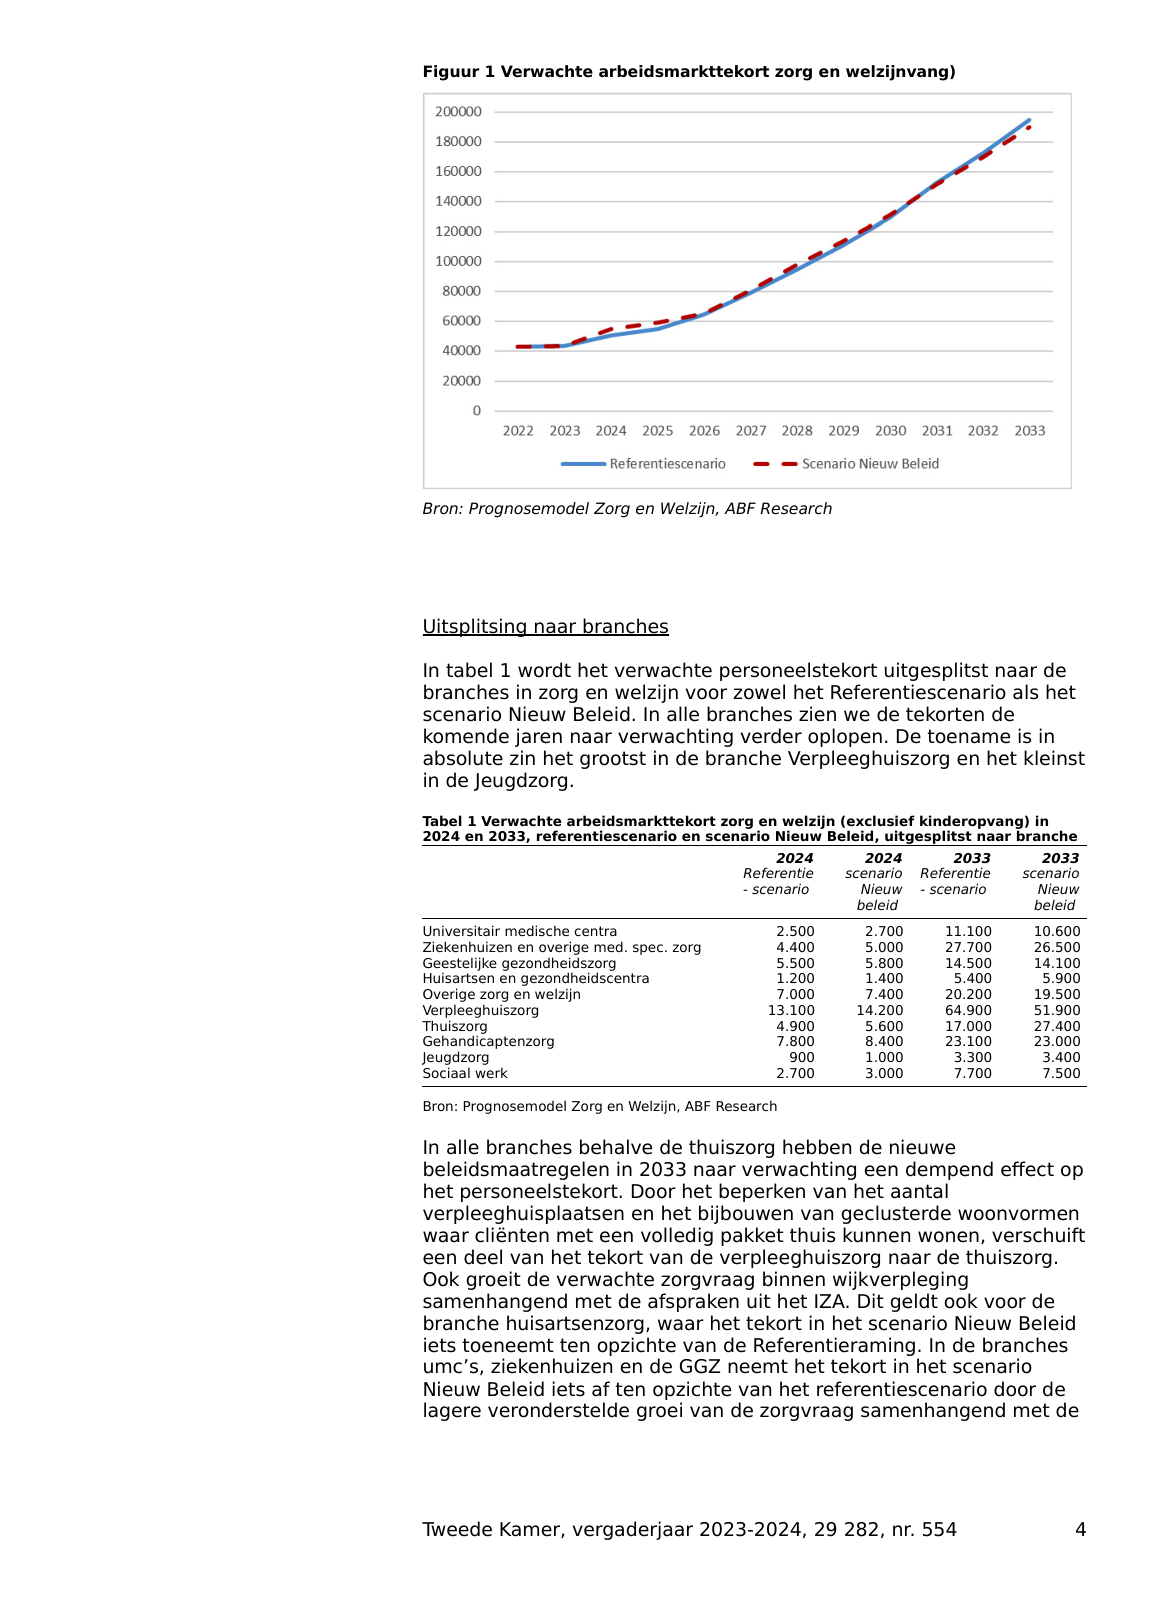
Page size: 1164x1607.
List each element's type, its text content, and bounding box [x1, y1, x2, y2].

table_cell 7.000 [732, 987, 821, 1003]
table_cell 5.900 [998, 971, 1087, 987]
picture [422, 92, 1072, 489]
table_cell 2.700 [732, 1066, 821, 1086]
table_cell 8.400 [821, 1034, 909, 1050]
table_cell 3.400 [998, 1050, 1087, 1066]
text In tabel 1 wordt het verwachte personeelstekort uitgesplitst naar de branches in zorg en welzijn voor zowel het Referentiescenario als het scenario Nieuw Beleid. In alle branches zien we de tekorten de komende jaren naar verwachting verder oplopen. De toename is in absolute zin het grootst in de branche Verpleeghuiszorg en het kleinst in de Jeugdzorg. [422, 660, 1087, 792]
table_cell Geestelijke gezondheidszorg [422, 955, 732, 971]
table_cell 5.600 [821, 1018, 909, 1034]
table_cell 3.300 [910, 1050, 998, 1066]
table_cell 7.400 [821, 987, 909, 1003]
table_cell 64.900 [910, 1003, 998, 1018]
text In alle branches behalve de thuiszorg hebben de nieuwe beleidsmaatregelen in 2033 naar verwachting een dempend effect op het personeelstekort. Door het beperken van het aantal verpleeghuisplaatsen en het bijbouwen van geclusterde woonvormen waar cliënten met een volledig pakket thuis kunnen wonen, verschuift een deel van het tekort van de verpleeghuiszorg naar de thuiszorg. Ook groeit de verwachte zorgvraag binnen wijkverpleging samenhangend met de afspraken uit het IZA. Dit geldt ook voor de branche huisartsenzorg, waar het tekort in het scenario Nieuw Beleid iets toeneemt ten opzichte van de Referentieraming. In de branches umc’s, ziekenhuizen en de GGZ neemt het tekort in het scenario Nieuw Beleid iets af ten opzichte van het referentiescenario door de lagere veronderstelde groei van de zorgvraag samenhangend met de [422, 1137, 1087, 1422]
table_cell Bron: Prognosemodel Zorg en Welzijn, ABF Research [422, 1087, 1087, 1114]
subtitle Uitsplitsing naar branches [422, 616, 1087, 637]
table_cell 900 [732, 1050, 821, 1066]
table_cell 27.700 [910, 940, 998, 955]
table_cell 7.700 [910, 1066, 998, 1086]
table_cell Thuiszorg [422, 1018, 732, 1034]
table_cell 23.000 [998, 1034, 1087, 1050]
table_cell 5.500 [732, 955, 821, 971]
text Bron: Prognosemodel Zorg en Welzijn, ABF Research [422, 500, 1072, 518]
table_cell 11.100 [910, 919, 998, 940]
table_cell 5.000 [821, 940, 909, 955]
table_cell 2.700 [821, 919, 909, 940]
table_cell 13.100 [732, 1003, 821, 1018]
table_cell Overige zorg en welzijn [422, 987, 732, 1003]
table_cell Verpleeghuiszorg [422, 1003, 732, 1018]
table_cell 19.500 [998, 987, 1087, 1003]
table_header Tabel 1 Verwachte arbeidsmarkttekort zorg en welzijn (exclusief kinderopvang) in 2024 en 2033, referentiescenario en scenario Nieuw Beleid, uitgesplitst naar branche [422, 814, 1087, 845]
table_cell 14.500 [910, 955, 998, 971]
table_cell 1.000 [821, 1050, 909, 1066]
table_cell Jeugdzorg [422, 1050, 732, 1066]
table_cell 51.900 [998, 1003, 1087, 1018]
table_cell 23.100 [910, 1034, 998, 1050]
table_cell 14.100 [998, 955, 1087, 971]
table_cell 1.400 [821, 971, 909, 987]
table_cell Sociaal werk [422, 1066, 732, 1086]
table_cell 2024 Referentie- scenario [732, 846, 821, 918]
table_cell 26.500 [998, 940, 1087, 955]
table_cell 3.000 [821, 1066, 909, 1086]
table_cell 2.500 [732, 919, 821, 940]
table_cell 2033 Referentie- scenario [910, 846, 998, 918]
table_cell 4.900 [732, 1018, 821, 1034]
table_cell 10.600 [998, 919, 1087, 940]
table_cell [422, 846, 732, 918]
table_cell 17.000 [910, 1018, 998, 1034]
table_cell Gehandicaptenzorg [422, 1034, 732, 1050]
table_cell 2033 scenario Nieuw beleid [998, 846, 1087, 918]
text Figuur 1 Verwachte arbeidsmarkttekort zorg en welzijnvang) [422, 63, 1072, 81]
table_cell Huisartsen en gezondheidscentra [422, 971, 732, 987]
table_cell 4.400 [732, 940, 821, 955]
table_cell Ziekenhuizen en overige med. spec. zorg [422, 940, 732, 955]
table_cell 7.500 [998, 1066, 1087, 1086]
table_cell 5.400 [910, 971, 998, 987]
table_cell 27.400 [998, 1018, 1087, 1034]
table_cell 5.800 [821, 955, 909, 971]
table_cell 20.200 [910, 987, 998, 1003]
table_cell 7.800 [732, 1034, 821, 1050]
table_cell 1.200 [732, 971, 821, 987]
table_cell 2024 scenario Nieuw beleid [821, 846, 909, 918]
table_cell Universitair medische centra [422, 919, 732, 940]
table_cell 14.200 [821, 1003, 909, 1018]
